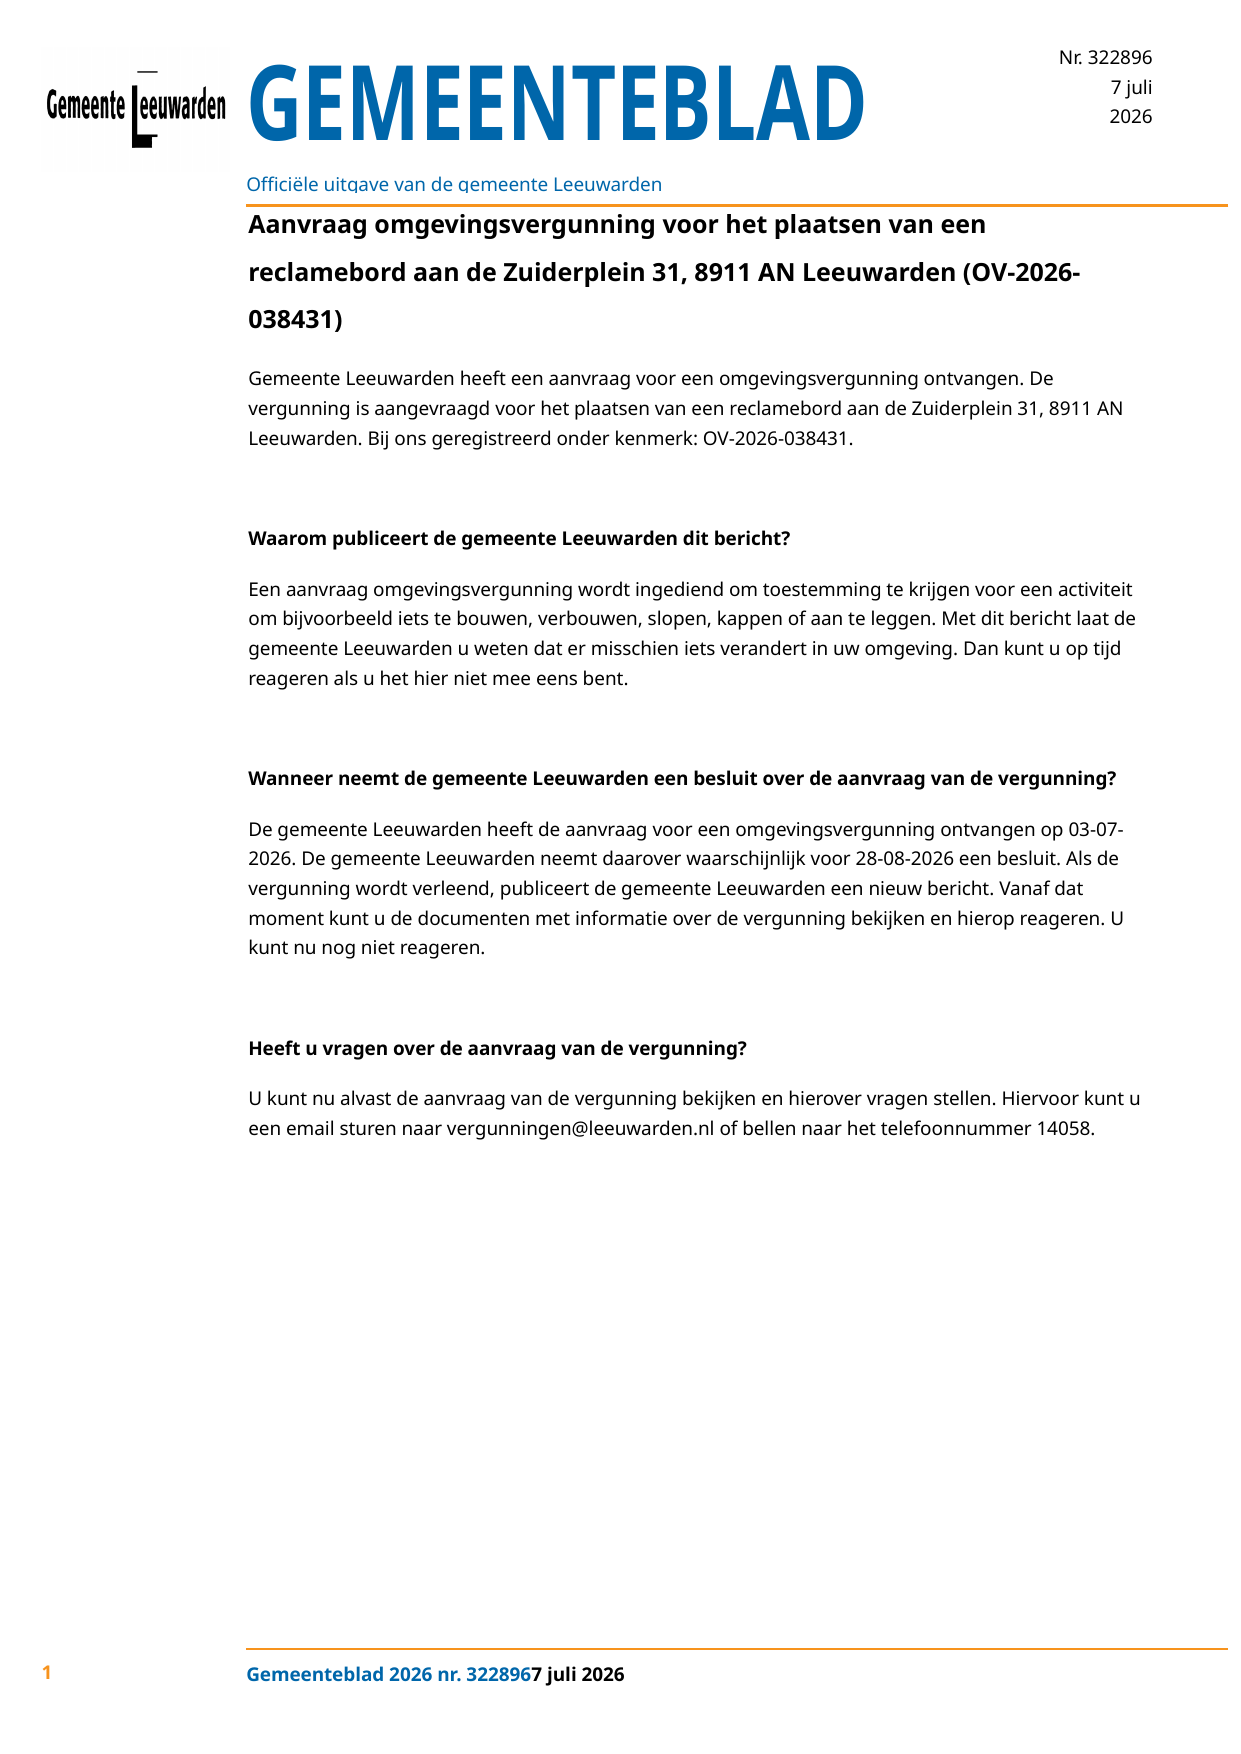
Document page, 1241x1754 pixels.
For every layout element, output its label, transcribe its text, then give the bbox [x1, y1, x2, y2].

text Aanvraag omgevingsvergunning voor het plaatsen van een reclamebord aan de Zuiderplein 31, 8911 AN Leeuwarden (OV-2026-038431) [248, 207, 1152, 336]
text Gemeente Leeuwarden heeft een aanvraag voor een omgevingsvergunning ontvangen. De vergunning is aangevraagd voor het plaatsen van een reclamebord aan de Zuiderplein 31, 8911 AN Leeuwarden. Bij ons geregistreerd onder kenmerk: OV-2026-038431. [248, 366, 1152, 450]
text Wanneer neemt de gemeente Leeuwarden een besluit over de aanvraag van de vergunning? [248, 766, 1152, 791]
text De gemeente Leeuwarden heeft de aanvraag voor een omgevingsvergunning ontvangen op 03-07-2026. De gemeente Leeuwarden neemt daarover waarschijnlijk voor 28-08-2026 een besluit. Als de vergunning wordt verleend, publiceert de gemeente Leeuwarden een nieuw bericht. Vanaf dat moment kunt u de documenten met informatie over de vergunning bekijken en hierop reageren. U kunt nu nog niet reageren. [248, 816, 1152, 960]
picture [41, 47, 231, 172]
text Heeft u vragen over de aanvraag van de vergunning? [248, 1035, 1152, 1061]
text U kunt nu alvast de aanvraag van de vergunning bekijken en hierover vragen stellen. Hiervoor kunt u een email sturen naar vergunningen@leeuwarden.nl of bellen naar het telefoonnummer 14058. [248, 1086, 1152, 1141]
text Een aanvraag omgevingsvergunning wordt ingediend om toestemming te krijgen voor een activiteit om bijvoorbeeld iets te bouwen, verbouwen, slopen, kappen of aan te leggen. Met dit bericht laat de gemeente Leeuwarden u weten dat er misschien iets verandert in uw omgeving. Dan kunt u op tijd reageren als u het hier niet mee eens bent. [248, 576, 1152, 690]
text Waarom publiceert de gemeente Leeuwarden dit bericht? [248, 526, 1152, 551]
